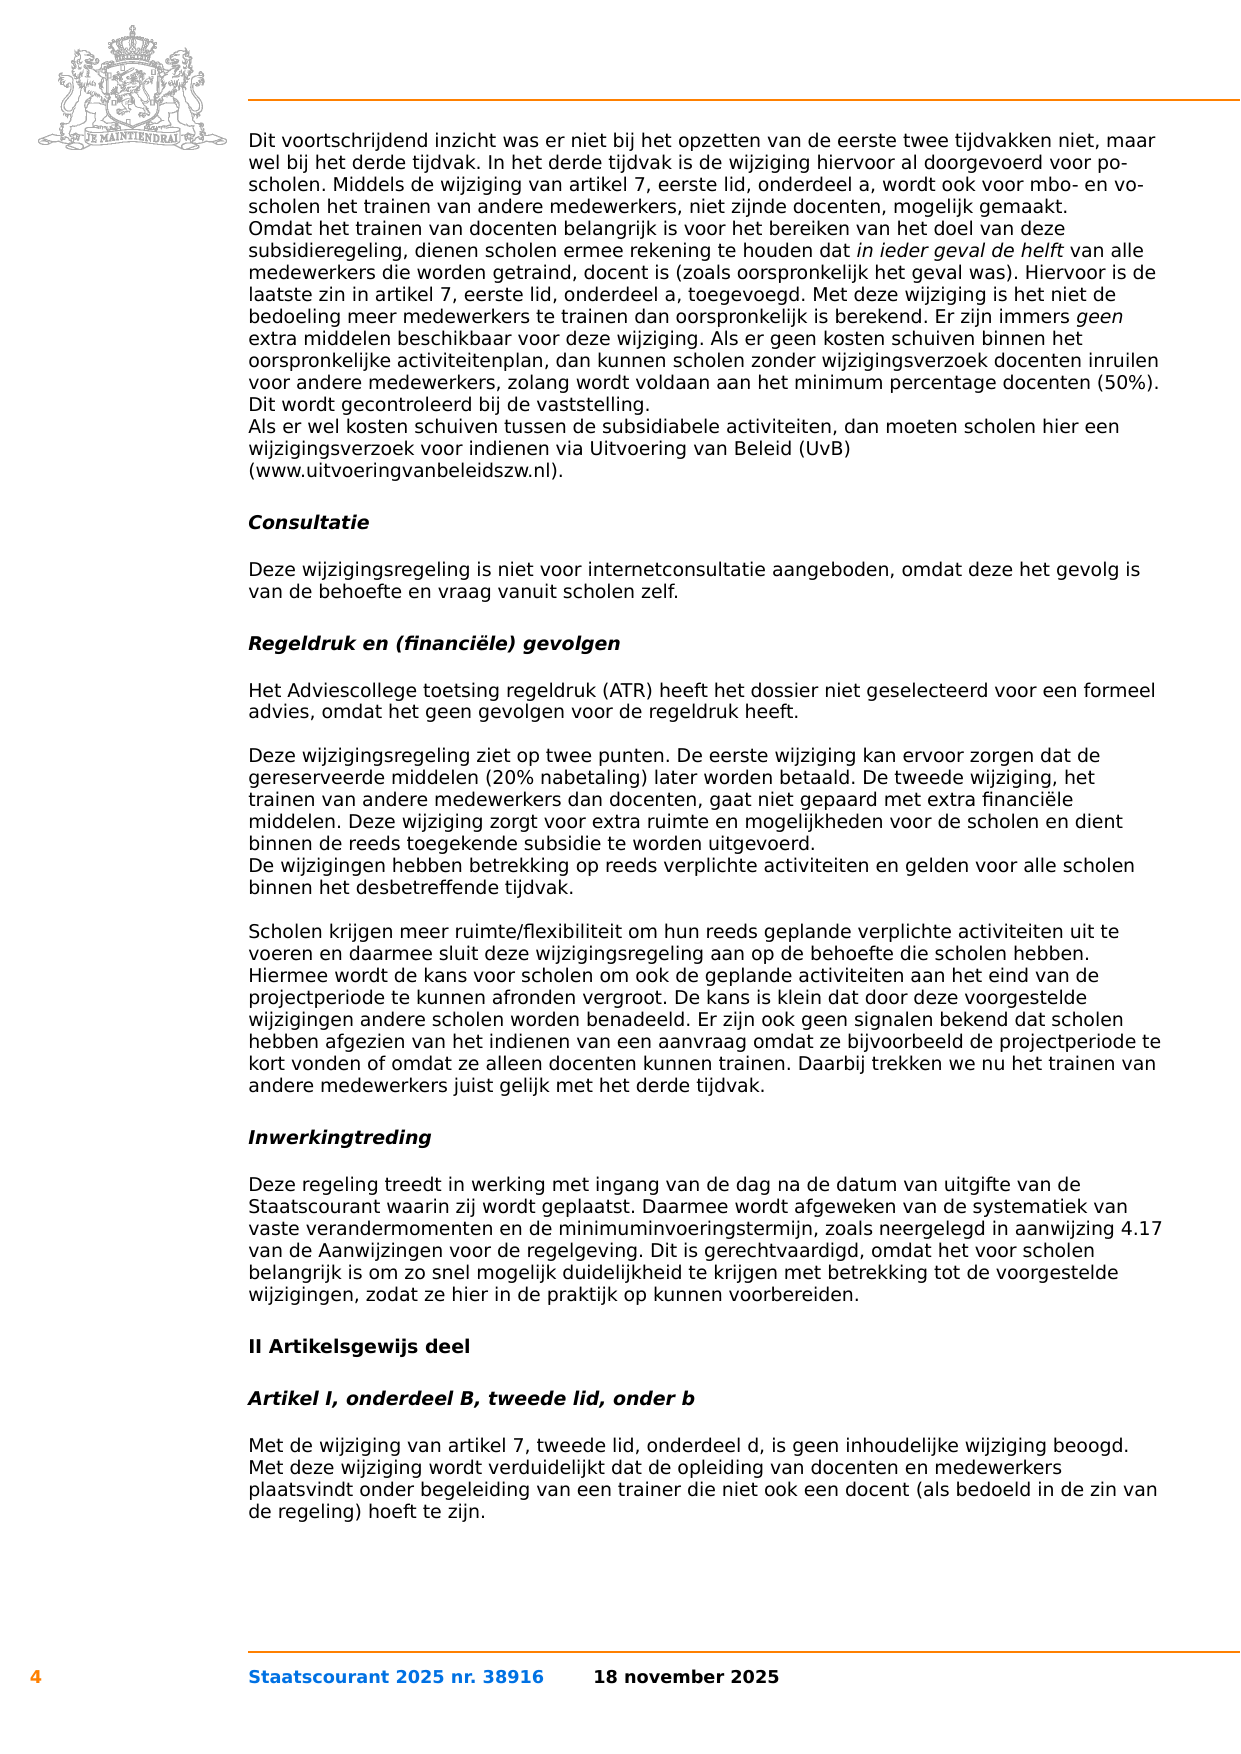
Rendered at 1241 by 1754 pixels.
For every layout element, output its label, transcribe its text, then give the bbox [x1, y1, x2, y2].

text Deze regeling treedt in werking met ingang van de dag na de datum van uitgifte van de Staatscourant waarin zij wordt geplaatst. Daarmee wordt afgeweken van de systematiek van vaste verandermomenten en de minimuminvoeringstermijn, zoals neergelegd in aanwijzing 4.17 van de Aanwijzingen voor de regelgeving. Dit is gerechtvaardigd, omdat het voor scholen belangrijk is om zo snel mogelijk duidelijkheid te krijgen met betrekking tot de voorgestelde wijzigingen, zodat ze hier in de praktijk op kunnen voorbereiden. [248, 1174, 1163, 1306]
text Scholen krijgen meer ruimte/flexibiliteit om hun reeds geplande verplichte activiteiten uit te voeren en daarmee sluit deze wijzigingsregeling aan op de behoefte die scholen hebben. Hiermee wordt de kans voor scholen om ook de geplande activiteiten aan het eind van de projectperiode te kunnen afronden vergroot. De kans is klein dat door deze voorgestelde wijzigingen andere scholen worden benadeeld. Er zijn ook geen signalen bekend dat scholen hebben afgezien van het indienen van een aanvraag omdat ze bijvoorbeeld de projectperiode te kort vonden of omdat ze alleen docenten kunnen trainen. Daarbij trekken we nu het trainen van andere medewerkers juist gelijk met het derde tijdvak. [248, 921, 1163, 1097]
text Met de wijziging van artikel 7, tweede lid, onderdeel d, is geen inhoudelijke wijziging beoogd. Met deze wijziging wordt verduidelijkt dat de opleiding van docenten en medewerkers plaatsvindt onder begeleiding van een trainer die niet ook een docent (als bedoeld in de zin van de regeling) hoeft te zijn. [248, 1435, 1163, 1523]
subtitle Consultatie [248, 512, 1163, 533]
picture [38, 25, 227, 150]
text Omdat het trainen van docenten belangrijk is voor het bereiken van het doel van deze subsidieregeling, dienen scholen ermee rekening te houden dat in ieder geval de helft van alle medewerkers die worden getraind, docent is (zoals oorspronkelijk het geval was). Hiervoor is de laatste zin in artikel 7, eerste lid, onderdeel a, toegevoegd. Met deze wijziging is het niet de bedoeling meer medewerkers te trainen dan oorspronkelijk is berekend. Er zijn immers geen extra middelen beschikbaar voor deze wijziging. Als er geen kosten schuiven binnen het oorspronkelijke activiteitenplan, dan kunnen scholen zonder wijzigingsverzoek docenten inruilen voor andere medewerkers, zolang wordt voldaan aan het minimum percentage docenten (50%). Dit wordt gecontroleerd bij de vaststelling. [248, 218, 1163, 416]
text Het Adviescollege toetsing regeldruk (ATR) heeft het dossier niet geselecteerd voor een formeel advies, omdat het geen gevolgen voor de regeldruk heeft. [248, 679, 1163, 723]
subtitle II Artikelsgewijs deel [248, 1336, 1163, 1358]
text Als er wel kosten schuiven tussen de subsidiabele activiteiten, dan moeten scholen hier een wijzigingsverzoek voor indienen via Uitvoering van Beleid (UvB) (www.uitvoeringvanbeleidszw.nl). [248, 416, 1163, 482]
text De wijzigingen hebben betrekking op reeds verplichte activiteiten en gelden voor alle scholen binnen het desbetreffende tijdvak. [248, 855, 1163, 899]
text Deze wijzigingsregeling ziet op twee punten. De eerste wijziging kan ervoor zorgen dat de gereserveerde middelen (20% nabetaling) later worden betaald. De tweede wijziging, het trainen van andere medewerkers dan docenten, gaat niet gepaard met extra financiële middelen. Deze wijziging zorgt voor extra ruimte en mogelijkheden voor de scholen en dient binnen de reeds toegekende subsidie te worden uitgevoerd. [248, 745, 1163, 855]
subtitle Artikel I, onderdeel B, tweede lid, onder b [248, 1388, 1163, 1410]
subtitle Regeldruk en (financiële) gevolgen [248, 632, 1163, 654]
subtitle Inwerkingtreding [248, 1127, 1163, 1149]
text Dit voortschrijdend inzicht was er niet bij het opzetten van de eerste twee tijdvakken niet, maar wel bij het derde tijdvak. In het derde tijdvak is de wijziging hiervoor al doorgevoerd voor po-scholen. Middels de wijziging van artikel 7, eerste lid, onderdeel a, wordt ook voor mbo- en vo-scholen het trainen van andere medewerkers, niet zijnde docenten, mogelijk gemaakt. [248, 130, 1163, 218]
text Deze wijzigingsregeling is niet voor internetconsultatie aangeboden, omdat deze het gevolg is van de behoefte en vraag vanuit scholen zelf. [248, 558, 1163, 602]
